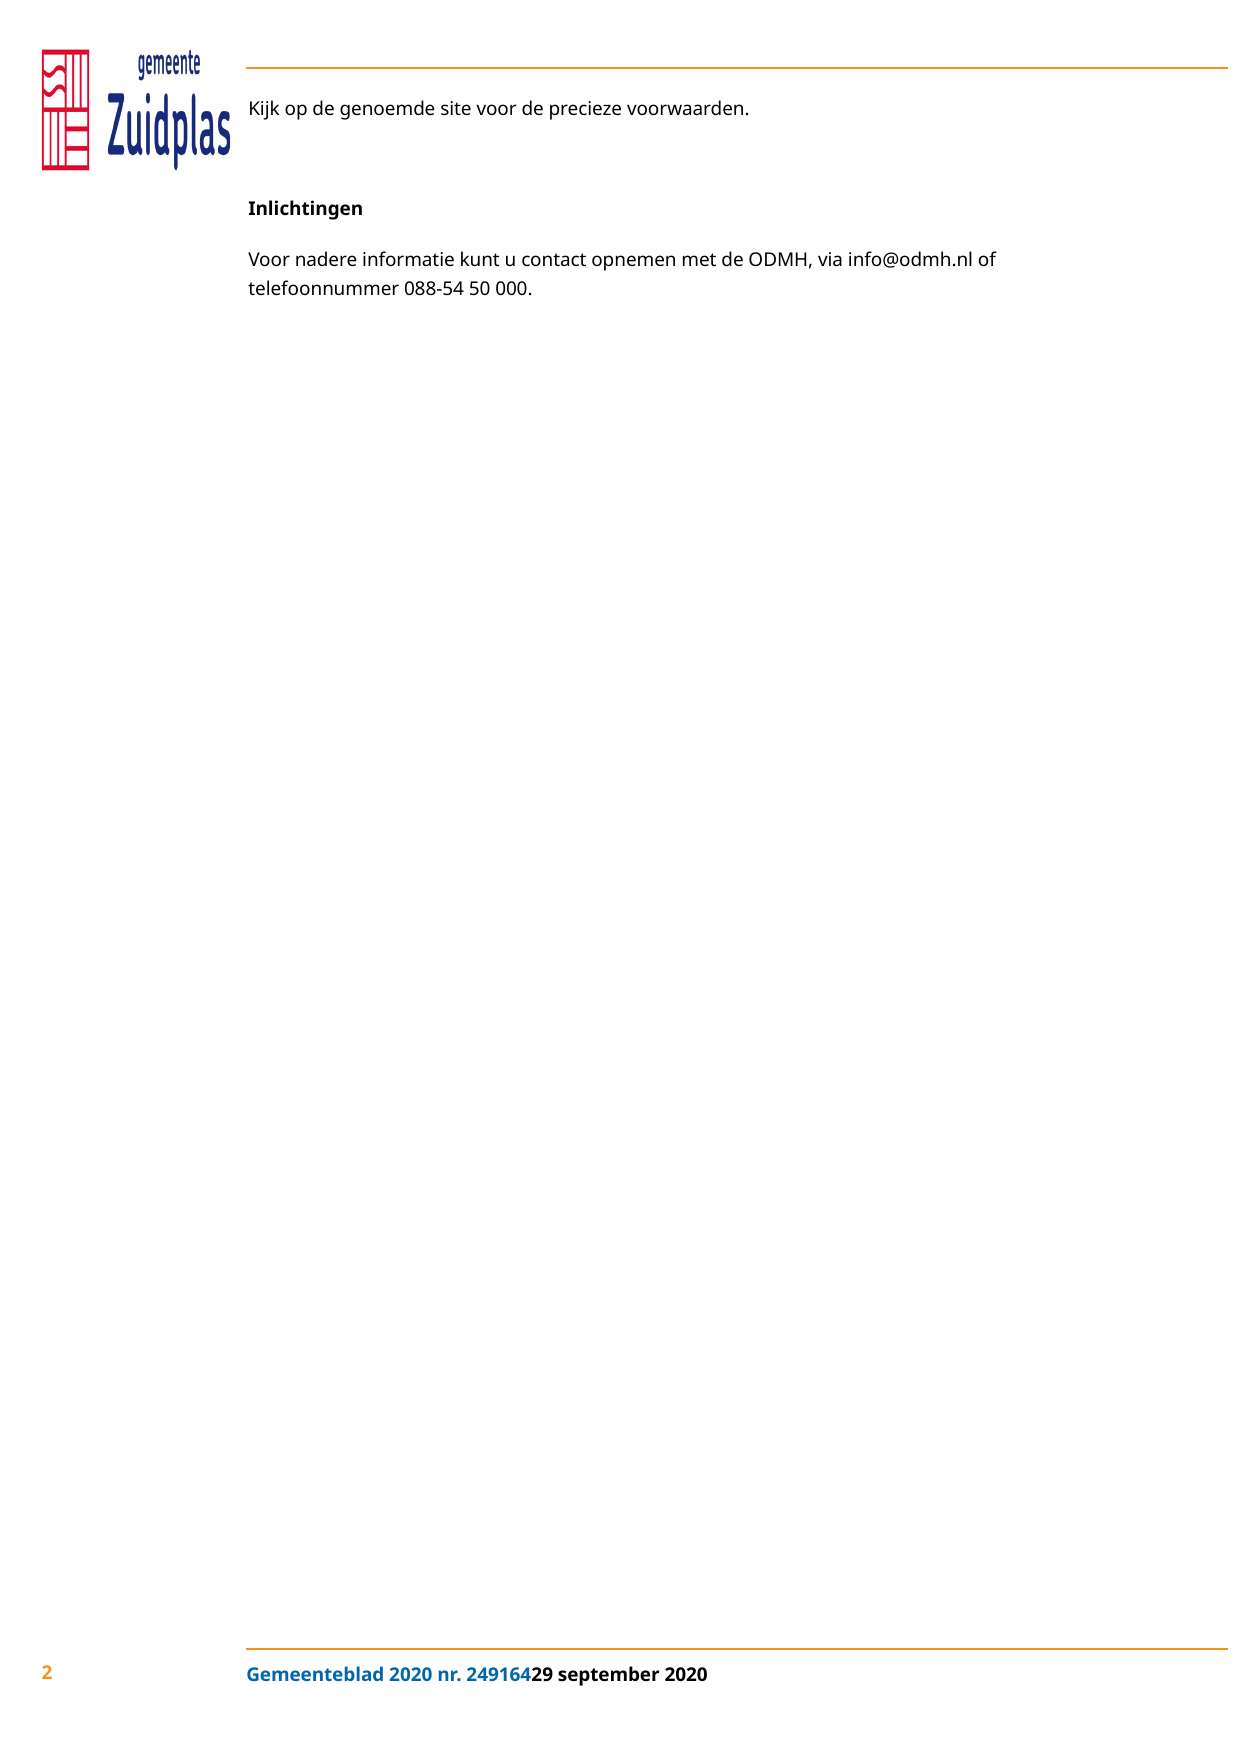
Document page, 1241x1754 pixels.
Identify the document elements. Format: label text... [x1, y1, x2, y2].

text Voor nadere informatie kunt u contact opnemen met de ODMH, via info@odmh.nl of telefoonnummer 088-54 50 000. [248, 246, 1152, 301]
text Kijk op de genoemde site voor de precieze voorwaarden. [248, 95, 1152, 121]
picture [41, 47, 231, 172]
text Inlichtingen [248, 196, 1152, 221]
